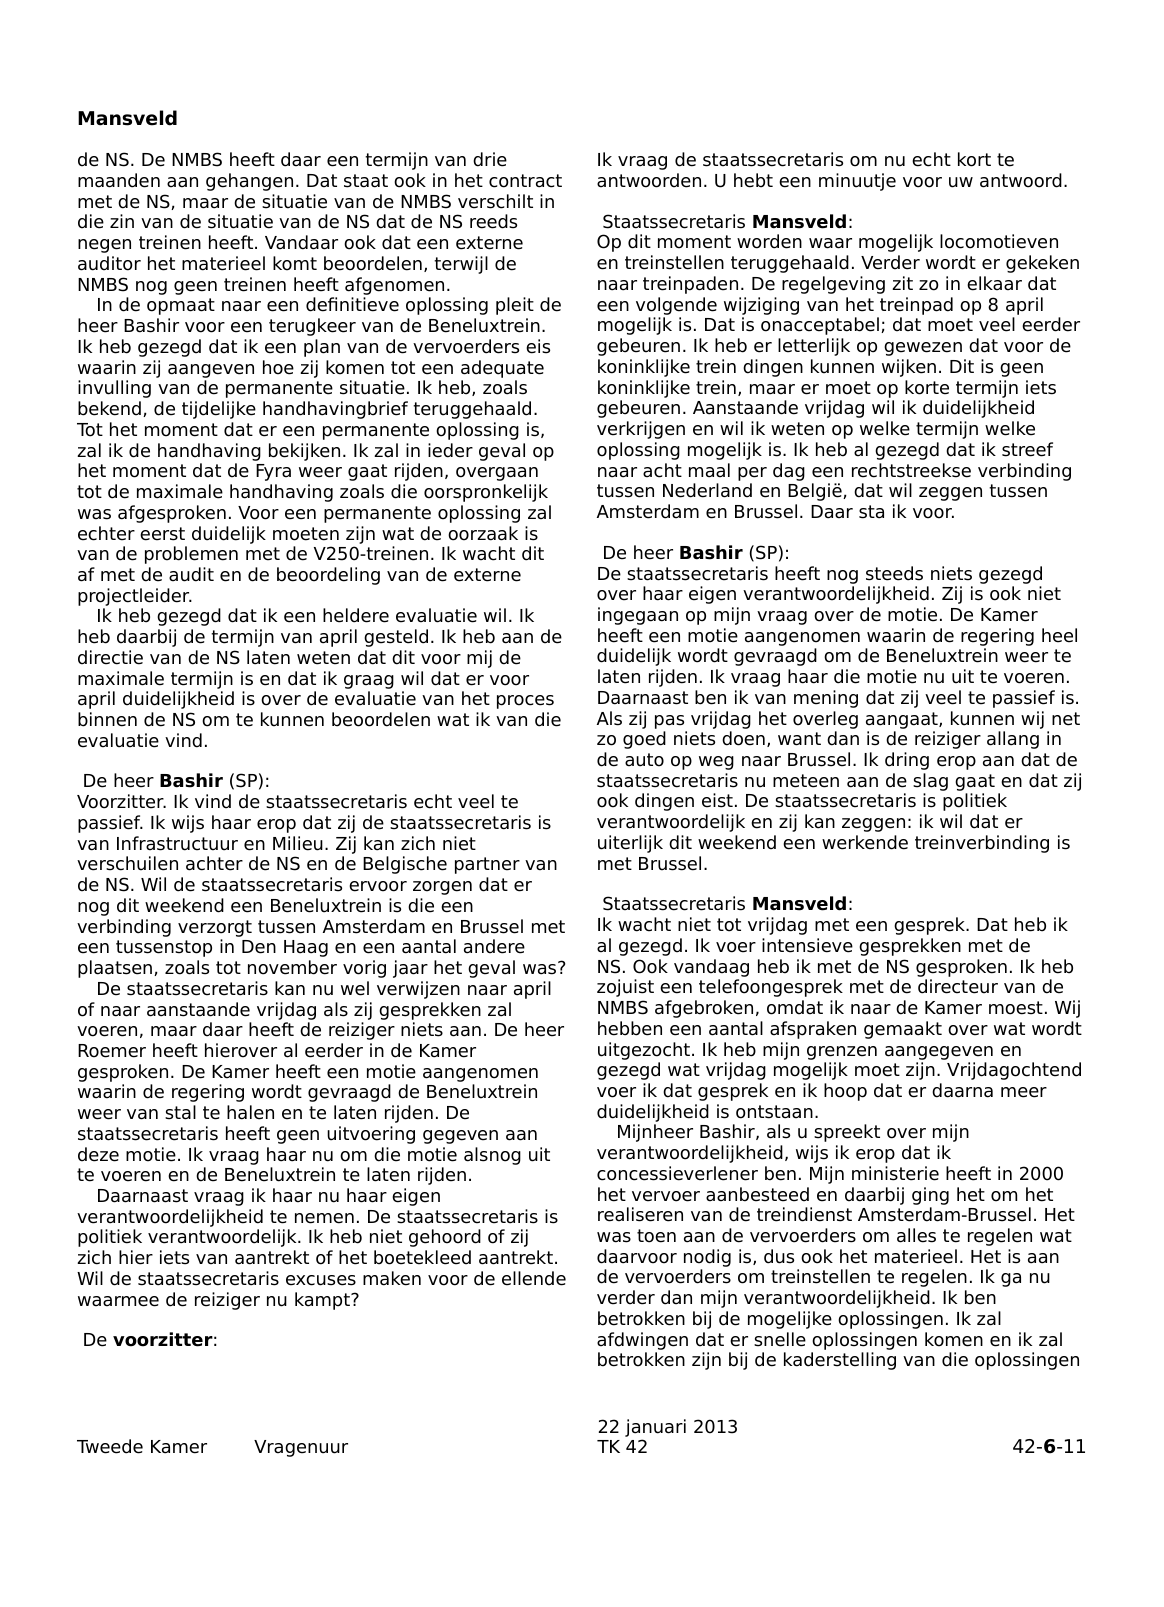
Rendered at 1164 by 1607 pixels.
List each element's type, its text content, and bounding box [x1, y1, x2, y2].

text De staatssecretaris heeft nog steeds niets gezegd over haar eigen verantwoordelijkheid. Zij is ook niet ingegaan op mijn vraag over de motie. De Kamer heeft een motie aangenomen waarin de regering heel duidelijk wordt gevraagd om de Beneluxtrein weer te laten rijden. Ik vraag haar die motie nu uit te voeren. Daarnaast ben ik van mening dat zij veel te passief is. Als zij pas vrijdag het overleg aangaat, kunnen wij net zo goed niets doen, want dan is de reiziger allang in de auto op weg naar Brussel. Ik dring erop aan dat de staatssecretaris nu meteen aan de slag gaat en dat zij ook dingen eist. De staatssecretaris is politiek verantwoordelijk en zij kan zeggen: ik wil dat er uiterlijk dit weekend een werkende treinverbinding is met Brussel. [596, 563, 1087, 874]
text Staatssecretaris Mansveld: [596, 894, 1087, 915]
text Daarnaast vraag ik haar nu haar eigen verantwoordelijkheid te nemen. De staatssecretaris is politiek verantwoordelijk. Ik heb niet gehoord of zij zich hier iets van aantrekt of het boetekleed aantrekt. Wil de staatssecretaris excuses maken voor de ellende waarmee de reiziger nu kampt? [77, 1186, 567, 1310]
text de NS. De NMBS heeft daar een termijn van drie maanden aan gehangen. Dat staat ook in het contract met de NS, maar de situatie van de NMBS verschilt in die zin van de situatie van de NS dat de NS reeds negen treinen heeft. Vandaar ook dat een externe auditor het materieel komt beoordelen, terwijl de NMBS nog geen treinen heeft afgenomen. [77, 150, 567, 295]
text In de opmaat naar een definitieve oplossing pleit de heer Bashir voor een terugkeer van de Beneluxtrein. Ik heb gezegd dat ik een plan van de vervoerders eis waarin zij aangeven hoe zij komen tot een adequate invulling van de permanente situatie. Ik heb, zoals bekend, de tijdelijke handhavingbrief teruggehaald. Tot het moment dat er een permanente oplossing is, zal ik de handhaving bekijken. Ik zal in ieder geval op het moment dat de Fyra weer gaat rijden, overgaan tot de maximale handhaving zoals die oorspronkelijk was afgesproken. Voor een permanente oplossing zal echter eerst duidelijk moeten zijn wat de oorzaak is van de problemen met de V250-treinen. Ik wacht dit af met de audit en de beoordeling van de externe projectleider. [77, 295, 567, 606]
text Ik heb gezegd dat ik een heldere evaluatie wil. Ik heb daarbij de termijn van april gesteld. Ik heb aan de directie van de NS laten weten dat dit voor mij de maximale termijn is en dat ik graag wil dat er voor april duidelijkheid is over de evaluatie van het proces binnen de NS om te kunnen beoordelen wat ik van die evaluatie vind. [77, 606, 567, 751]
text De heer Bashir (SP): [77, 771, 567, 792]
text Mijnheer Bashir, als u spreekt over mijn verantwoordelijkheid, wijs ik erop dat ik concessieverlener ben. Mijn ministerie heeft in 2000 het vervoer aanbesteed en daarbij ging het om het realiseren van de treindienst Amsterdam-Brussel. Het was toen aan de vervoerders om alles te regelen wat daarvoor nodig is, dus ook het materieel. Het is aan de vervoerders om treinstellen te regelen. Ik ga nu verder dan mijn verantwoordelijkheid. Ik ben betrokken bij de mogelijke oplossingen. Ik zal afdwingen dat er snelle oplossingen komen en ik zal betrokken zijn bij de kaderstelling van die oplossingen [596, 1122, 1087, 1371]
text De voorzitter: [77, 1330, 567, 1351]
text Voorzitter. Ik vind de staatssecretaris echt veel te passief. Ik wijs haar erop dat zij de staatssecretaris is van Infrastructuur en Milieu. Zij kan zich niet verschuilen achter de NS en de Belgische partner van de NS. Wil de staatssecretaris ervoor zorgen dat er nog dit weekend een Beneluxtrein is die een verbinding verzorgt tussen Amsterdam en Brussel met een tussenstop in Den Haag en een aantal andere plaatsen, zoals tot november vorig jaar het geval was? [77, 792, 567, 979]
text Staatssecretaris Mansveld: [596, 212, 1087, 232]
text Op dit moment worden waar mogelijk locomotieven en treinstellen teruggehaald. Verder wordt er gekeken naar treinpaden. De regelgeving zit zo in elkaar dat een volgende wijziging van het treinpad op 8 april mogelijk is. Dat is onacceptabel; dat moet veel eerder gebeuren. Ik heb er letterlijk op gewezen dat voor de koninklijke trein dingen kunnen wijken. Dit is geen koninklijke trein, maar er moet op korte termijn iets gebeuren. Aanstaande vrijdag wil ik duidelijkheid verkrijgen en wil ik weten op welke termijn welke oplossing mogelijk is. Ik heb al gezegd dat ik streef naar acht maal per dag een rechtstreekse verbinding tussen Nederland en België, dat wil zeggen tussen Amsterdam en Brussel. Daar sta ik voor. [596, 232, 1087, 523]
text De heer Bashir (SP): [596, 543, 1087, 563]
text De staatssecretaris kan nu wel verwijzen naar april of naar aanstaande vrijdag als zij gesprekken zal voeren, maar daar heeft de reiziger niets aan. De heer Roemer heeft hierover al eerder in de Kamer gesproken. De Kamer heeft een motie aangenomen waarin de regering wordt gevraagd de Beneluxtrein weer van stal te halen en te laten rijden. De staatssecretaris heeft geen uitvoering gegeven aan deze motie. Ik vraag haar nu om die motie alsnog uit te voeren en de Beneluxtrein te laten rijden. [77, 979, 567, 1186]
text Ik vraag de staatssecretaris om nu echt kort te antwoorden. U hebt een minuutje voor uw antwoord. [596, 150, 1087, 192]
text Ik wacht niet tot vrijdag met een gesprek. Dat heb ik al gezegd. Ik voer intensieve gesprekken met de NS. Ook vandaag heb ik met de NS gesproken. Ik heb zojuist een telefoongesprek met de directeur van de NMBS afgebroken, omdat ik naar de Kamer moest. Wij hebben een aantal afspraken gemaakt over wat wordt uitgezocht. Ik heb mijn grenzen aangegeven en gezegd wat vrijdag mogelijk moet zijn. Vrijdagochtend voer ik dat gesprek en ik hoop dat er daarna meer duidelijkheid is ontstaan. [596, 915, 1087, 1122]
